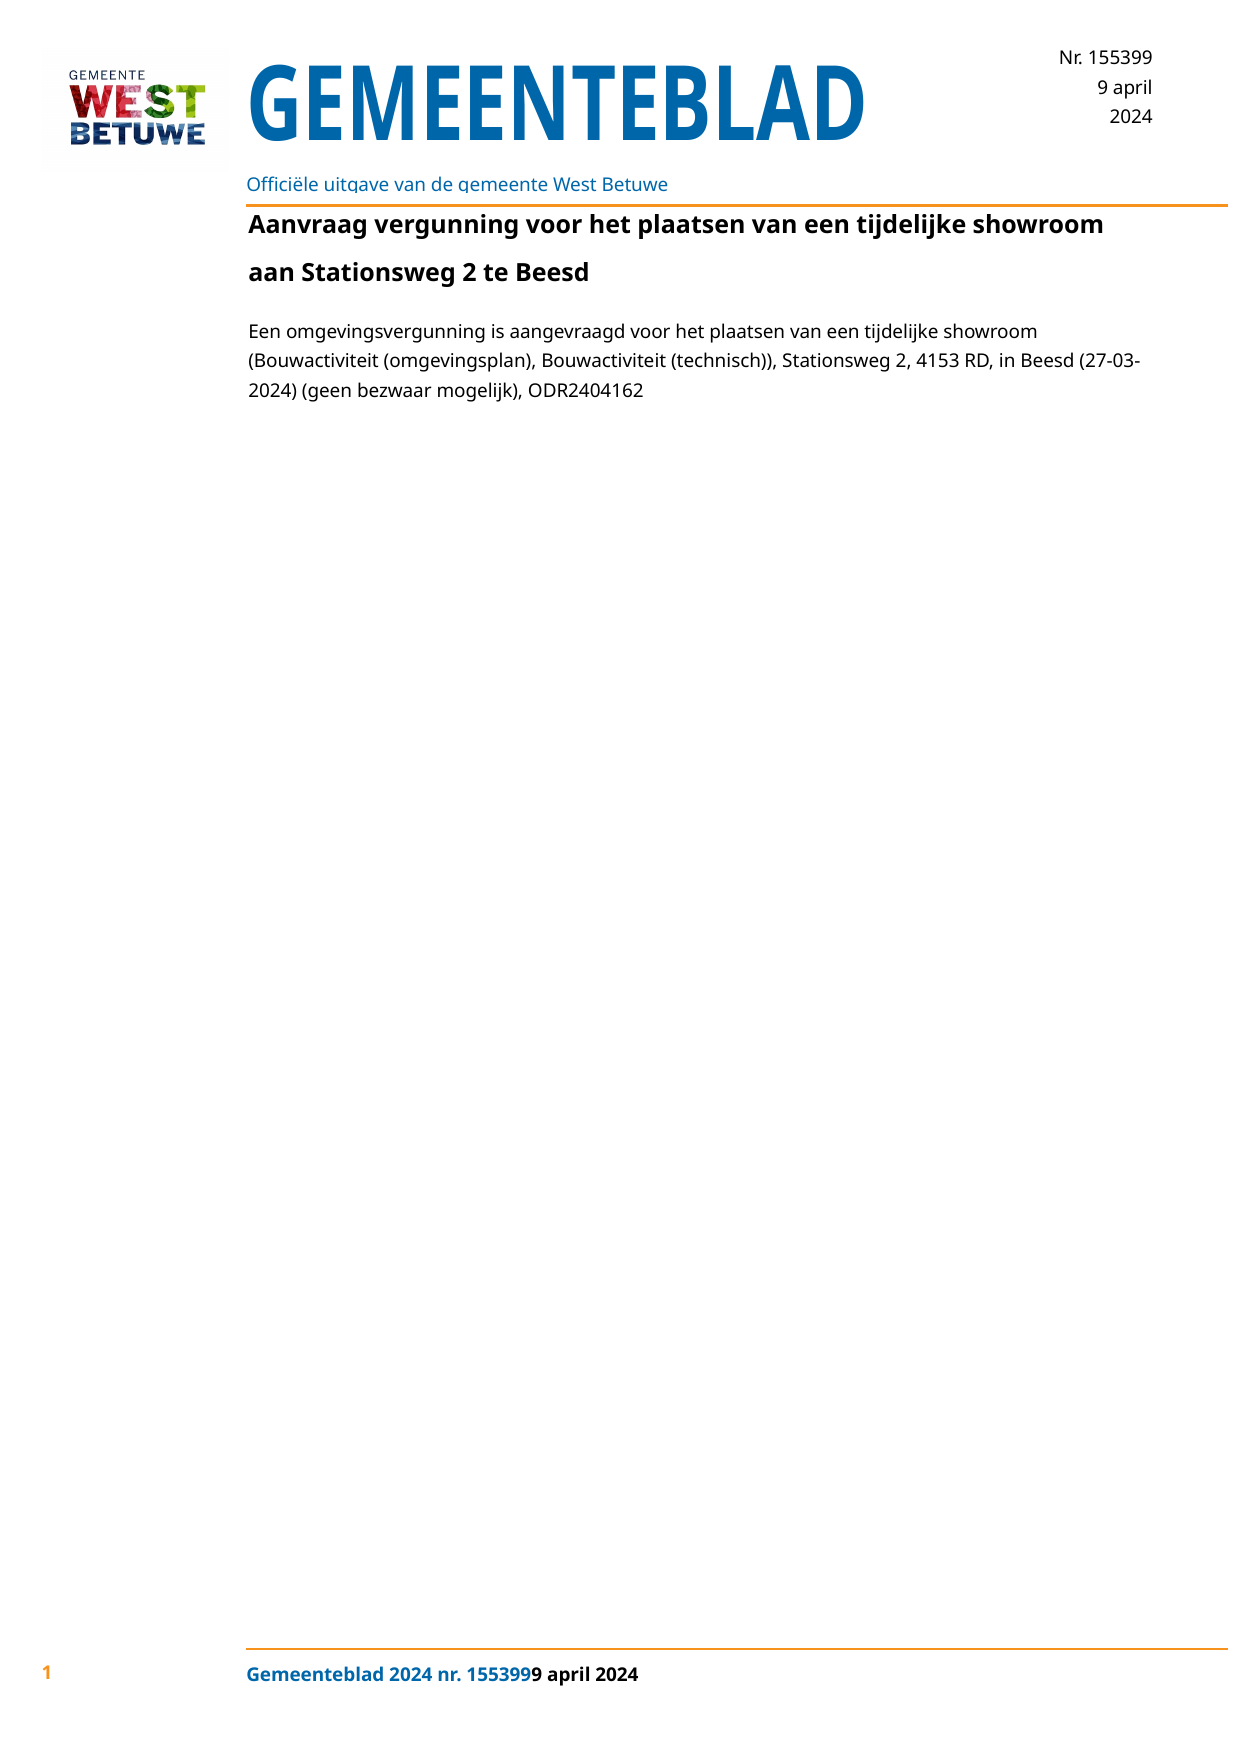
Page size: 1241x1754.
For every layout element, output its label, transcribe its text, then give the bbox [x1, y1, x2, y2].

picture [41, 47, 231, 172]
text Een omgevingsvergunning is aangevraagd voor het plaatsen van een tijdelijke showroom (Bouwactiviteit (omgevingsplan), Bouwactiviteit (technisch)), Stationsweg 2, 4153 RD, in Beesd (27-03-2024) (geen bezwaar mogelijk), ODR2404162 [248, 318, 1152, 403]
text Aanvraag vergunning voor het plaatsen van een tijdelijke showroom aan Stationsweg 2 te Beesd [248, 207, 1152, 288]
